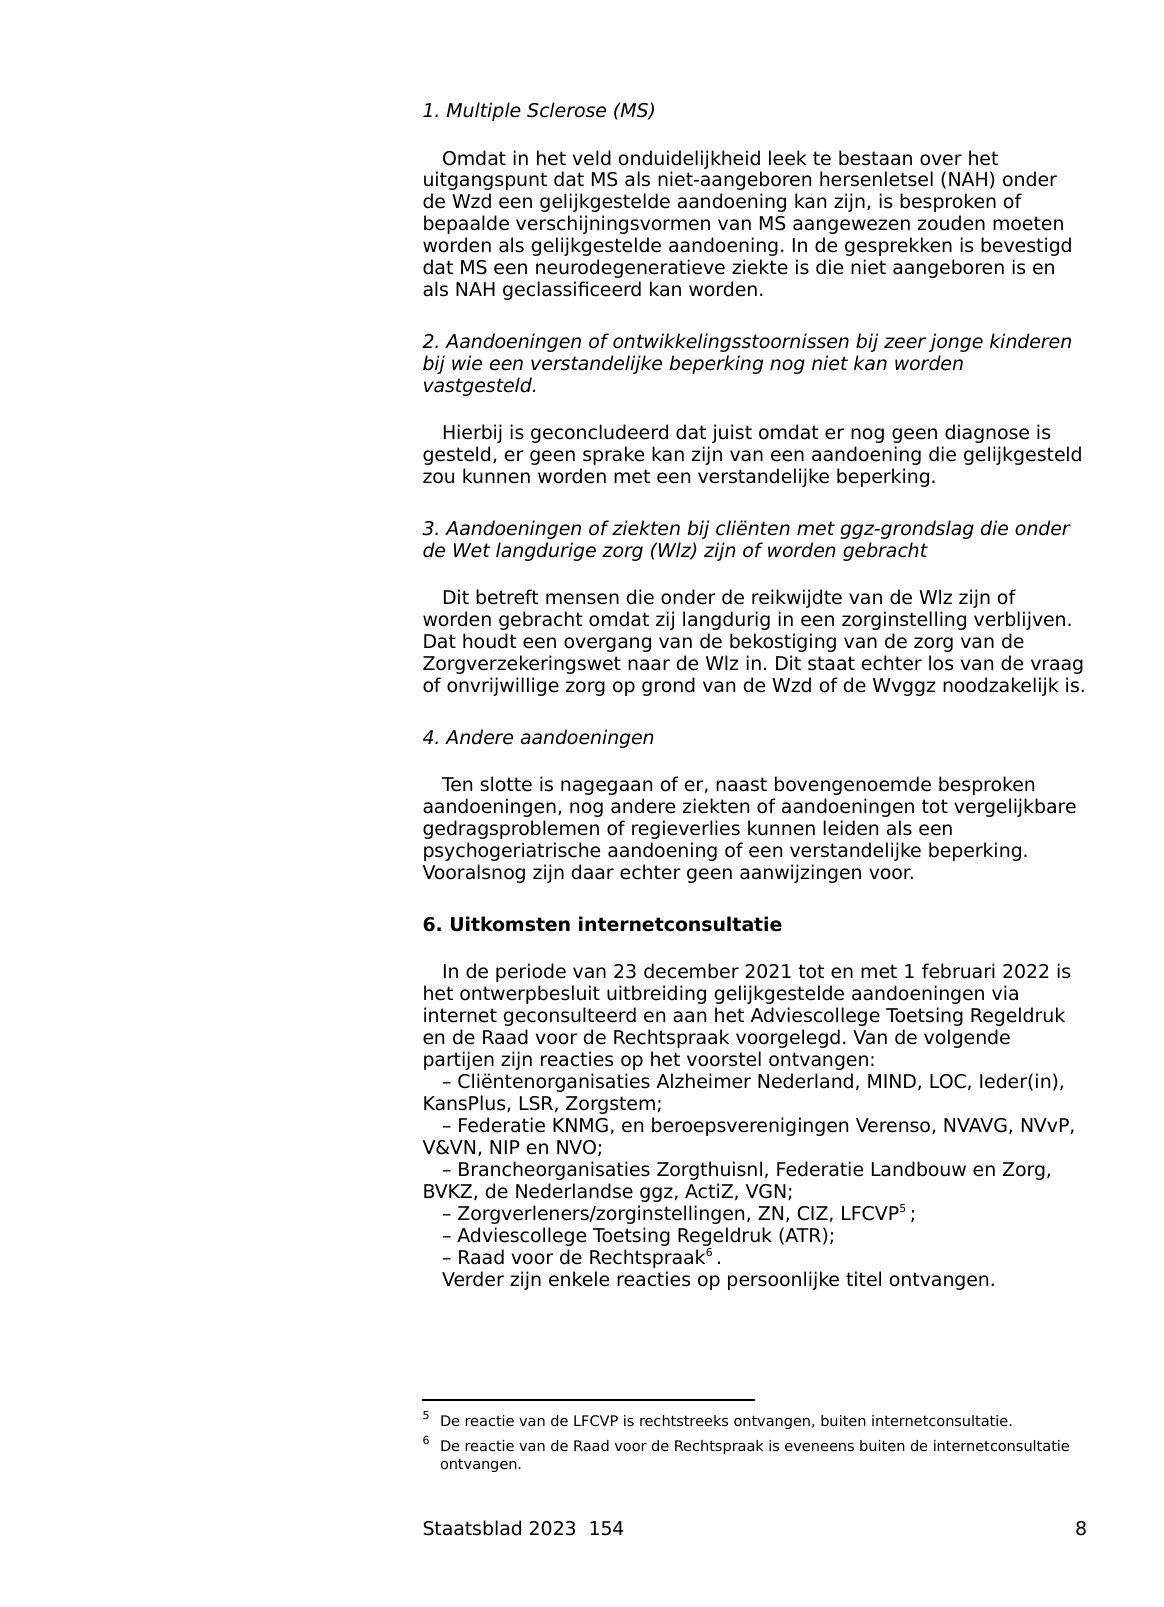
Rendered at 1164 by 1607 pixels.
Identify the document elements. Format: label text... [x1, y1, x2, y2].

subtitle 4. Andere aandoeningen [422, 727, 1087, 749]
text Verder zijn enkele reacties op persoonlijke titel ontvangen. [422, 1268, 1087, 1291]
subtitle 3. Aandoeningen of ziekten bij cliënten met ggz-grondslag die onder de Wet langdurige zorg (Wlz) zijn of worden gebracht [422, 518, 1087, 562]
text In de periode van 23 december 2021 tot en met 1 februari 2022 is het ontwerpbesluit uitbreiding gelijkgestelde aandoeningen via internet geconsulteerd en aan het Adviescollege Toetsing Regeldruk en de Raad voor de Rechtspraak voorgelegd. Van de volgende partijen zijn reacties op het voorstel ontvangen: [422, 961, 1087, 1071]
text – Adviescollege Toetsing Regeldruk (ATR); [422, 1224, 1087, 1247]
text Hierbij is geconcludeerd dat juist omdat er nog geen diagnose is gesteld, er geen sprake kan zijn van een aandoening die gelijkgesteld zou kunnen worden met een verstandelijke beperking. [422, 422, 1087, 488]
text De reactie van de LFCVP is rechtstreeks ontvangen, buiten internetconsultatie. [422, 1409, 1087, 1431]
text – Zorgverleners/zorginstellingen, ZN, CIZ, LFCVP; [422, 1203, 1087, 1224]
subtitle 1. Multiple Sclerose (MS) [422, 100, 1087, 122]
text Dit betreft mensen die onder de reikwijdte van de Wlz zijn of worden gebracht omdat zij langdurig in een zorginstelling verblijven. Dat houdt een overgang van de bekostiging van de zorg van de Zorgverzekeringswet naar de Wlz in. Dit staat echter los van de vraag of onvrijwillige zorg op grond van de Wzd of de Wvggz noodzakelijk is. [422, 587, 1087, 697]
text – Cliëntenorganisaties Alzheimer Nederland, MIND, LOC, Ieder(in), KansPlus, LSR, Zorgstem; [422, 1071, 1087, 1115]
text – Brancheorganisaties Zorgthuisnl, Federatie Landbouw en Zorg, BVKZ, de Nederlandse ggz, ActiZ, VGN; [422, 1159, 1087, 1203]
text Omdat in het veld onduidelijkheid leek te bestaan over het uitgangspunt dat MS als niet-aangeboren hersenletsel (NAH) onder de Wzd een gelijkgestelde aandoening kan zijn, is besproken of bepaalde verschijningsvormen van MS aangewezen zouden moeten worden als gelijkgestelde aandoening. In de gesprekken is bevestigd dat MS een neurodegeneratieve ziekte is die niet aangeboren is en als NAH geclassificeerd kan worden. [422, 147, 1087, 301]
text – Federatie KNMG, en beroepsverenigingen Verenso, NVAVG, NVvP, V&VN, NIP en NVO; [422, 1115, 1087, 1159]
subtitle 6. Uitkomsten internetconsultatie [422, 914, 1087, 936]
subtitle 2. Aandoeningen of ontwikkelingsstoornissen bij zeer jonge kinderen bij wie een verstandelijke beperking nog niet kan worden vastgesteld. [422, 331, 1087, 397]
text – Raad voor de Rechtspraak. [422, 1247, 1087, 1268]
text Ten slotte is nagegaan of er, naast bovengenoemde besproken aandoeningen, nog andere ziekten of aandoeningen tot vergelijkbare gedragsproblemen of regieverlies kunnen leiden als een psychogeriatrische aandoening of een verstandelijke beperking. Vooralsnog zijn daar echter geen aanwijzingen voor. [422, 774, 1087, 884]
text De reactie van de Raad voor de Rechtspraak is eveneens buiten de internetconsultatie ontvangen. [422, 1434, 1087, 1473]
